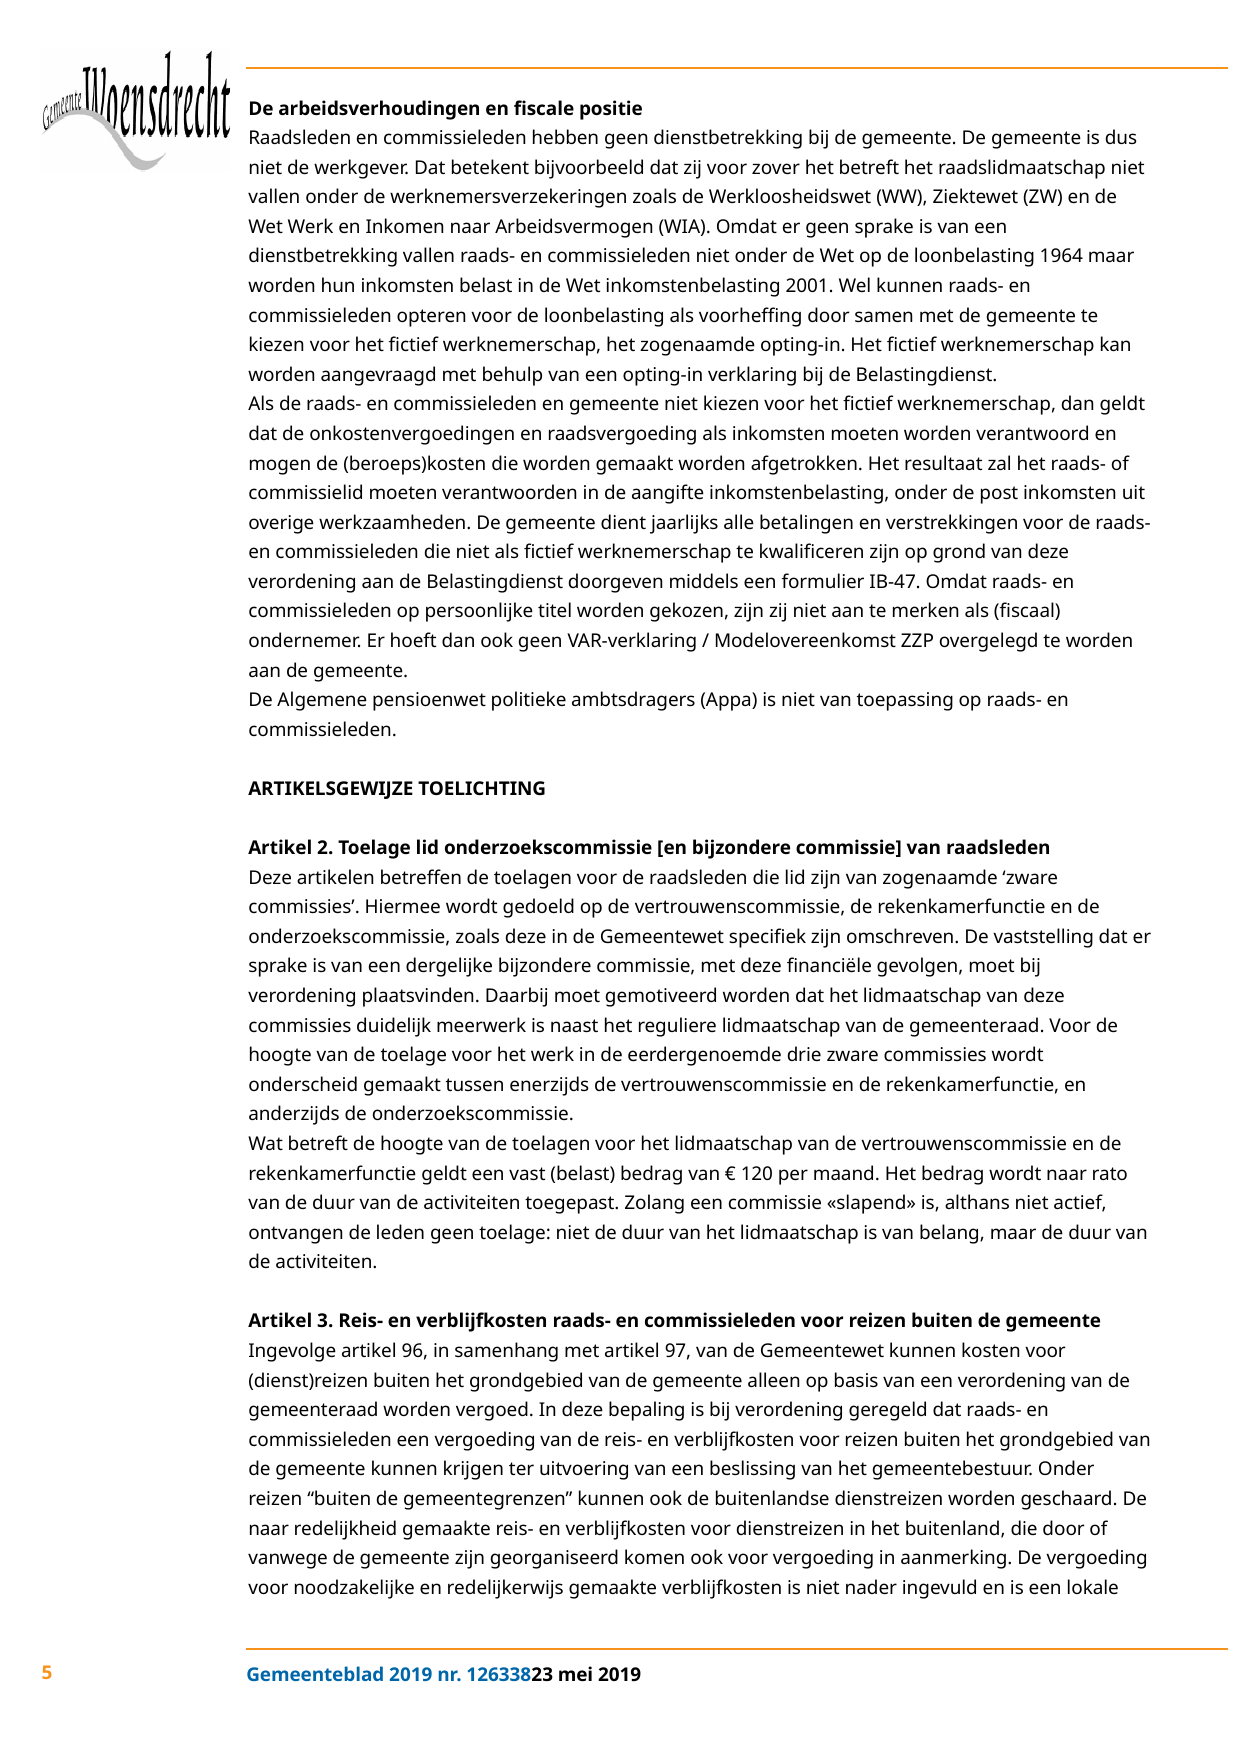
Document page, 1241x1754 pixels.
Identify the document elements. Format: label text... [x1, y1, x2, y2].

picture [41, 47, 231, 172]
text De Algemene pensioenwet politieke ambtsdragers (Appa) is niet van toepassing op raads- en commissieleden. [248, 686, 1152, 742]
text Ingevolge artikel 96, in samenhang met artikel 97, van de Gemeentewet kunnen kosten voor (dienst)reizen buiten het grondgebied van de gemeente alleen op basis van een verordening van de gemeenteraad worden vergoed. In deze bepaling is bij verordening geregeld dat raads- en commissieleden een vergoeding van de reis- en verblijfkosten voor reizen buiten het grondgebied van de gemeente kunnen krijgen ter uitvoering van een beslissing van het gemeentebestuur. Onder reizen “buiten de gemeentegrenzen” kunnen ook de buitenlandse dienstreizen worden geschaard. De naar redelijkheid gemaakte reis- en verblijfkosten voor dienstreizen in het buitenland, die door of vanwege de gemeente zijn georganiseerd komen ook voor vergoeding in aanmerking. De vergoeding voor noodzakelijke en redelijkerwijs gemaakte verblijfkosten is niet nader ingevuld en is een lokale [248, 1337, 1152, 1600]
text Wat betreft de hoogte van de toelagen voor het lidmaatschap van de vertrouwenscommissie en de rekenkamerfunctie geldt een vast (belast) bedrag van € 120 per maand. Het bedrag wordt naar rato van de duur van de activiteiten toegepast. Zolang een commissie «slapend» is, althans niet actief, ontvangen de leden geen toelage: niet de duur van het lidmaatschap is van belang, maar de duur van de activiteiten. [248, 1130, 1152, 1274]
text De arbeidsverhoudingen en fiscale positie [248, 95, 1152, 121]
text Als de raads- en commissieleden en gemeente niet kiezen voor het fictief werknemerschap, dan geldt dat de onkostenvergoedingen en raadsvergoeding als inkomsten moeten worden verantwoord en mogen de (beroeps)kosten die worden gemaakt worden afgetrokken. Het resultaat zal het raads- of commissielid moeten verantwoorden in de aangifte inkomstenbelasting, onder de post inkomsten uit overige werkzaamheden. De gemeente dient jaarlijks alle betalingen en verstrekkingen voor de raads- en commissieleden die niet als fictief werknemerschap te kwalificeren zijn op grond van deze verordening aan de Belastingdienst doorgeven middels een formulier IB-47. Omdat raads- en commissieleden op persoonlijke titel worden gekozen, zijn zij niet aan te merken als (fiscaal) ondernemer. Er hoeft dan ook geen VAR-verklaring / Modelovereenkomst ZZP overgelegd te worden aan de gemeente. [248, 391, 1152, 683]
text ARTIKELSGEWIJZE TOELICHTING [248, 775, 1152, 801]
text Raadsleden en commissieleden hebben geen dienstbetrekking bij de gemeente. De gemeente is dus niet de werkgever. Dat betekent bijvoorbeeld dat zij voor zover het betreft het raadslidmaatschap niet vallen onder de werknemersverzekeringen zoals de Werkloosheidswet (WW), Ziektewet (ZW) en de Wet Werk en Inkomen naar Arbeidsvermogen (WIA). Omdat er geen sprake is van een dienstbetrekking vallen raads- en commissieleden niet onder de Wet op de loonbelasting 1964 maar worden hun inkomsten belast in de Wet inkomstenbelasting 2001. Wel kunnen raads- en commissieleden opteren voor de loonbelasting als voorheffing door samen met de gemeente te kiezen voor het fictief werknemerschap, het zogenaamde opting-in. Het fictief werknemerschap kan worden aangevraagd met behulp van een opting-in verklaring bij de Belastingdienst. [248, 124, 1152, 387]
text Artikel 2. Toelage lid onderzoekscommissie [en bijzondere commissie] van raadsleden [248, 834, 1152, 860]
text Artikel 3. Reis- en verblijfkosten raads- en commissieleden voor reizen buiten de gemeente [248, 1308, 1152, 1333]
text Deze artikelen betreffen de toelagen voor de raadsleden die lid zijn van zogenaamde ‘zware commissies’. Hiermee wordt gedoeld op de vertrouwenscommissie, de rekenkamerfunctie en de onderzoekscommissie, zoals deze in de Gemeentewet specifiek zijn omschreven. De vaststelling dat er sprake is van een dergelijke bijzondere commissie, met deze financiële gevolgen, moet bij verordening plaatsvinden. Daarbij moet gemotiveerd worden dat het lidmaatschap van deze commissies duidelijk meerwerk is naast het reguliere lidmaatschap van de gemeenteraad. Voor de hoogte van de toelage voor het werk in de eerdergenoemde drie zware commissies wordt onderscheid gemaakt tussen enerzijds de vertrouwenscommissie en de rekenkamerfunctie, en anderzijds de onderzoekscommissie. [248, 864, 1152, 1126]
